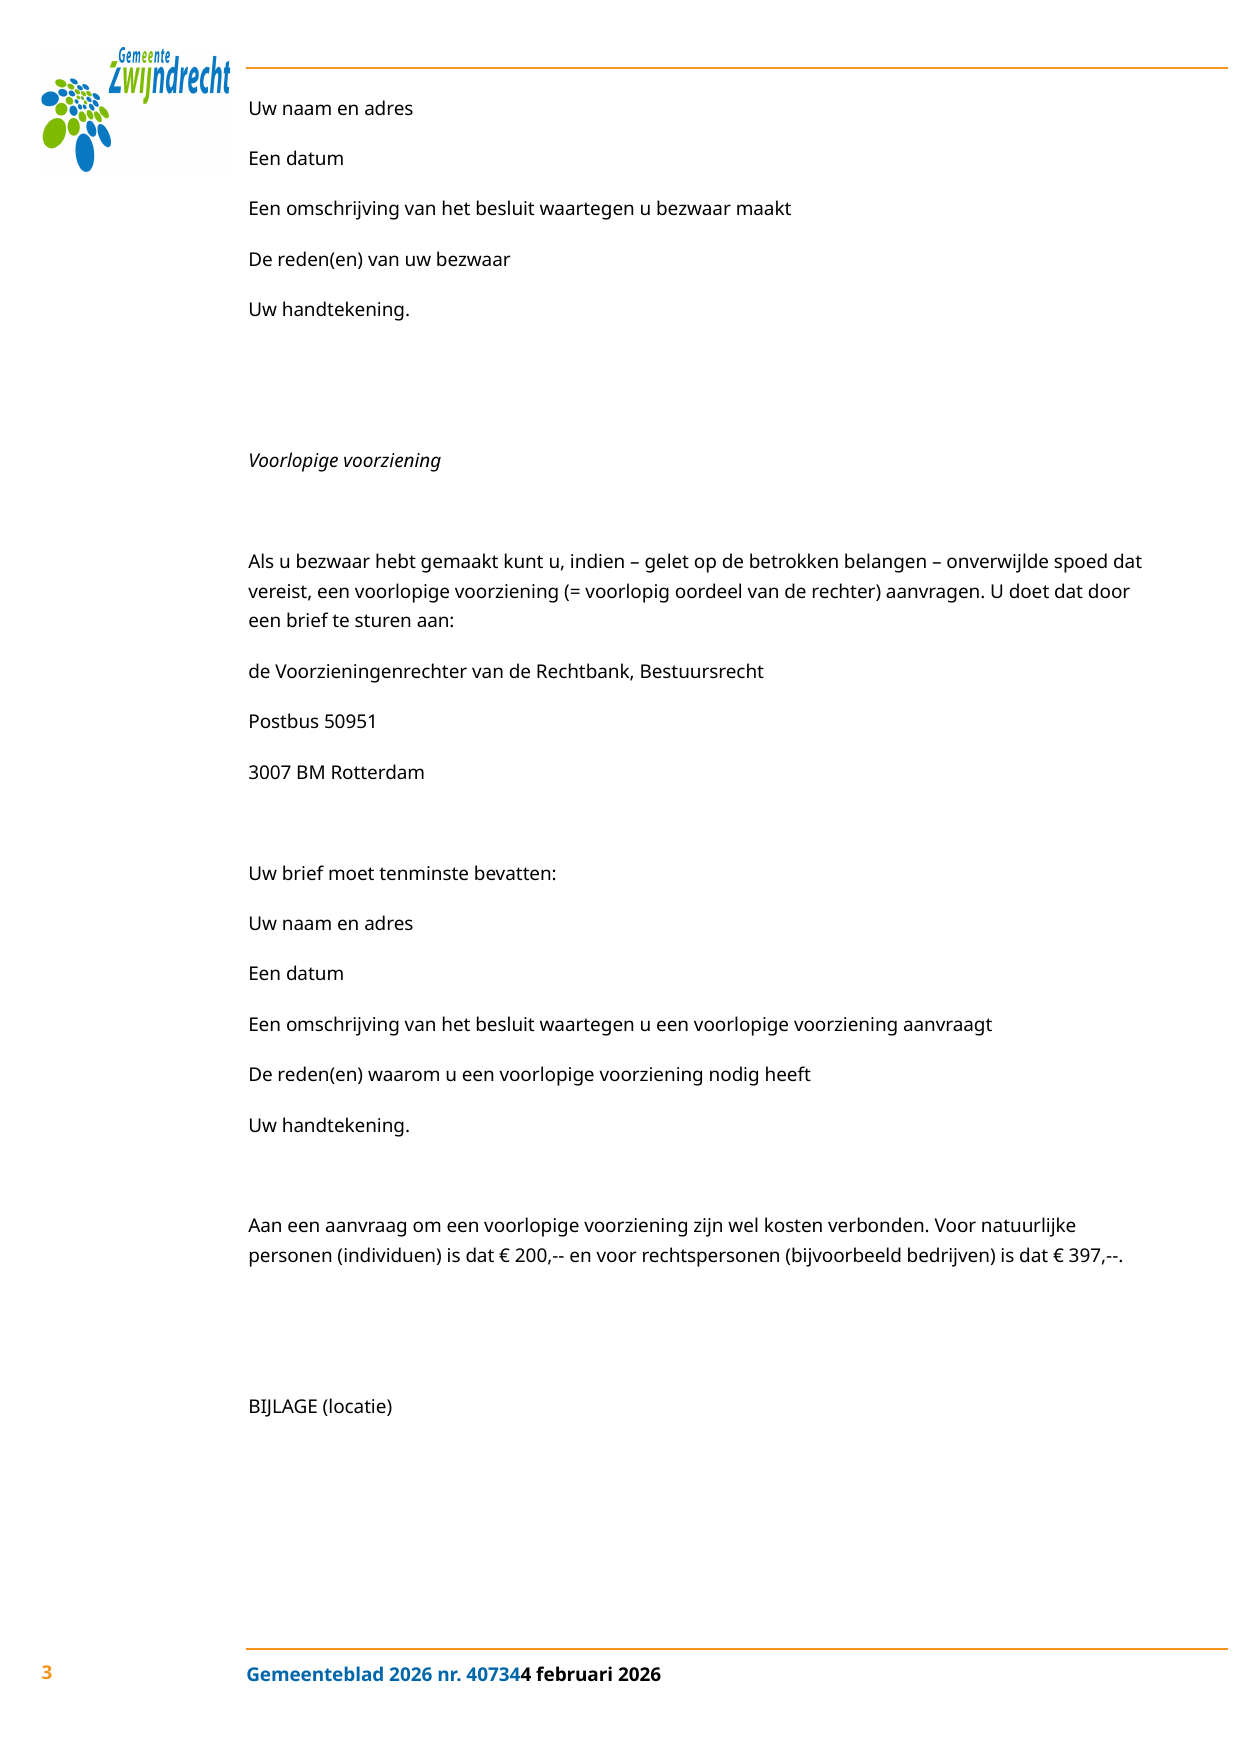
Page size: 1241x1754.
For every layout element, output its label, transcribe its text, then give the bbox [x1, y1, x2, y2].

text 3007 BM Rotterdam [248, 759, 1152, 785]
text de Voorzieningenrechter van de Rechtbank, Bestuursrecht [248, 658, 1152, 684]
text De reden(en) van uw bezwaar [248, 246, 1152, 272]
picture [41, 47, 231, 172]
text Een datum [248, 145, 1152, 171]
text Uw brief moet tenminste bevatten: [248, 860, 1152, 886]
text Een omschrijving van het besluit waartegen u bezwaar maakt [248, 196, 1152, 221]
text Aan een aanvraag om een voorlopige voorziening zijn wel kosten verbonden. Voor natuurlijke personen (individuen) is dat € 200,-- en voor rechtspersonen (bijvoorbeeld bedrijven) is dat € 397,--. [248, 1213, 1152, 1268]
text Als u bezwaar hebt gemaakt kunt u, indien – gelet op de betrokken belangen – onverwijlde spoed dat vereist, een voorlopige voorziening (= voorlopig oordeel van de rechter) aanvragen. U doet dat door een brief te sturen aan: [248, 548, 1152, 633]
text Postbus 50951 [248, 708, 1152, 734]
text Uw handtekening. [248, 296, 1152, 322]
text Uw handtekening. [248, 1112, 1152, 1138]
text Voorlopige voorziening [248, 448, 1152, 473]
text De reden(en) waarom u een voorlopige voorziening nodig heeft [248, 1061, 1152, 1087]
text Uw naam en adres [248, 95, 1152, 121]
text BIJLAGE (locatie) [248, 1393, 1152, 1419]
text Een omschrijving van het besluit waartegen u een voorlopige voorziening aanvraagt [248, 1011, 1152, 1037]
text Uw naam en adres [248, 910, 1152, 936]
text Een datum [248, 961, 1152, 986]
